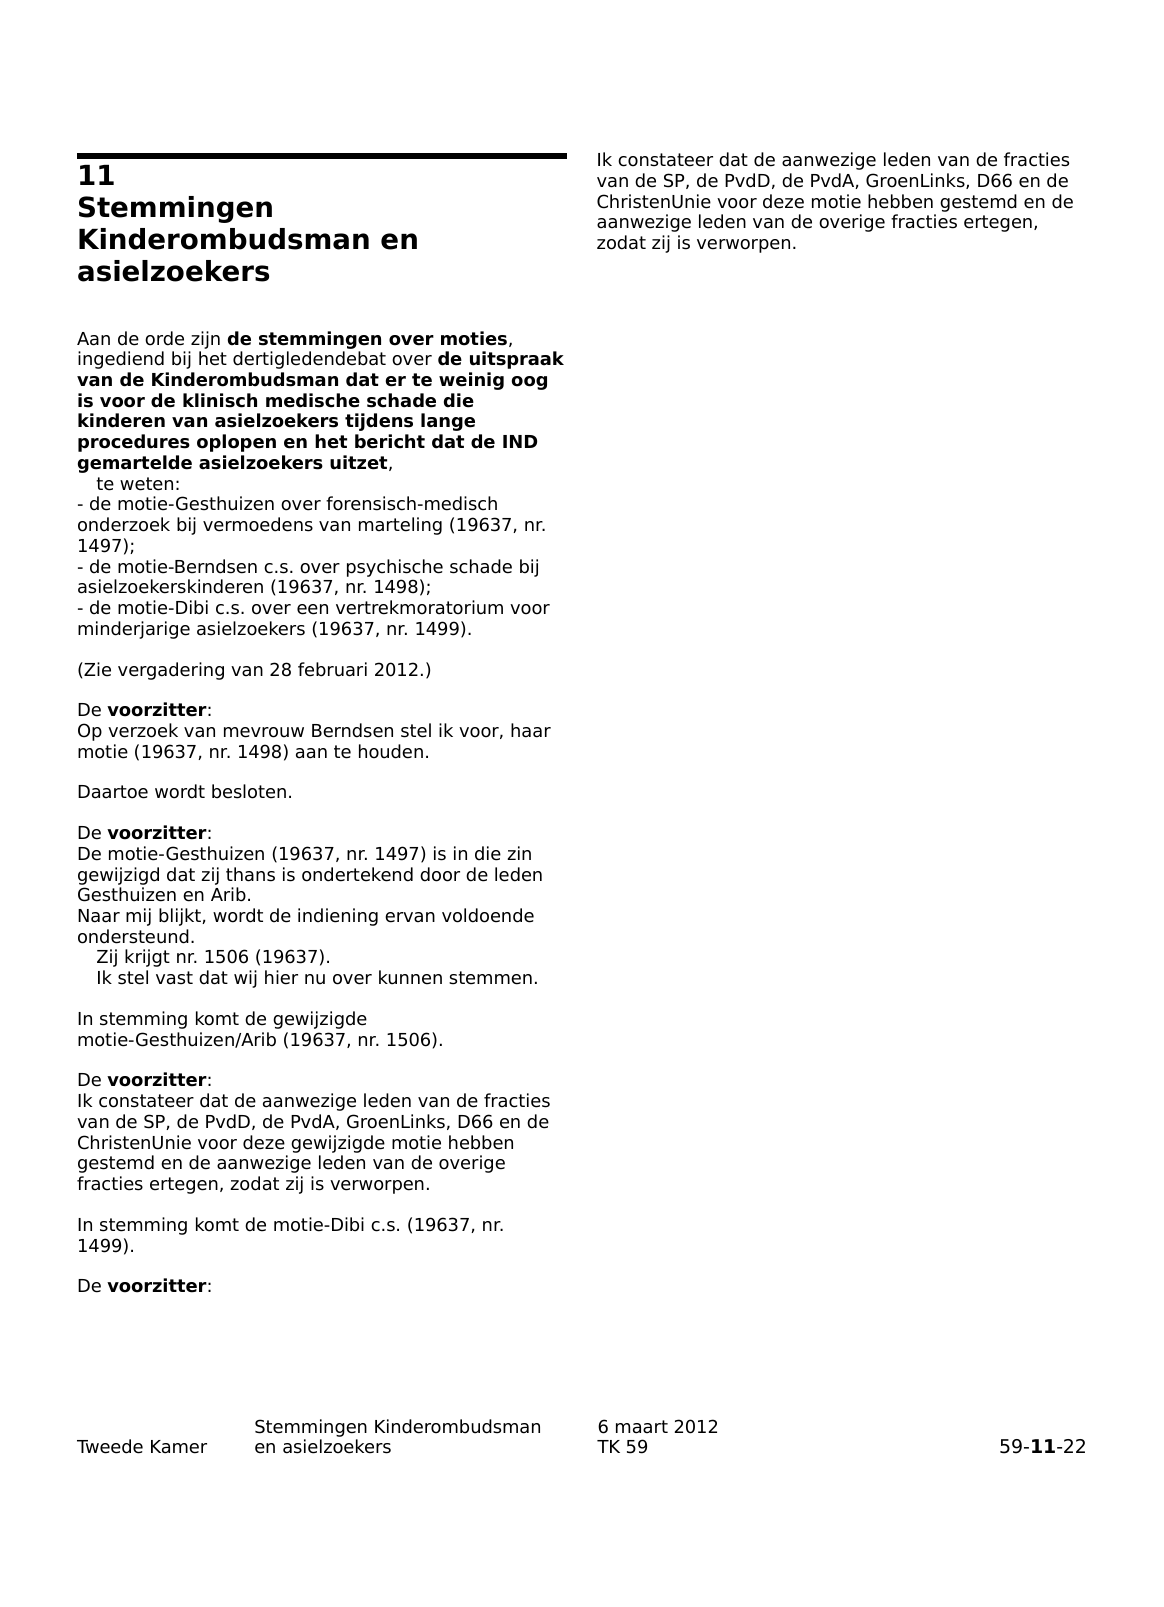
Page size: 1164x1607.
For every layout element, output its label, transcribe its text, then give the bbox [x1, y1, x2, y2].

text Zij krijgt nr. 1506 (19637). [77, 947, 567, 968]
text Ik constateer dat de aanwezige leden van de fracties van de SP, de PvdD, de PvdA, GroenLinks, D66 en de ChristenUnie voor deze motie hebben gestemd en de aanwezige leden van de overige fracties ertegen, zodat zij is verworpen. [596, 150, 1087, 254]
title 11 Stemmingen Kinderombudsman en asielzoekers [77, 159, 567, 288]
text In stemming komt de gewijzigde motie-Gesthuizen/Arib (19637, nr. 1506). [77, 1009, 567, 1050]
text Naar mij blijkt, wordt de indiening ervan voldoende ondersteund. [77, 906, 567, 947]
text Aan de orde zijn de stemmingen over moties, ingediend bij het dertigledendebat over de uitspraak van de Kinderombudsman dat er te weinig oog is voor de klinisch medische schade die kinderen van asielzoekers tijdens lange procedures oplopen en het bericht dat de IND gemartelde asielzoekers uitzet, [77, 328, 567, 473]
text De motie-Gesthuizen (19637, nr. 1497) is in die zin gewijzigd dat zij thans is ondertekend door de leden Gesthuizen en Arib. [77, 844, 567, 906]
text Daartoe wordt besloten. [77, 782, 567, 803]
text In stemming komt de motie-Dibi c.s. (19637, nr. 1499). [77, 1215, 567, 1256]
text De voorzitter: [77, 823, 567, 844]
text - de motie-Berndsen c.s. over psychische schade bij asielzoekerskinderen (19637, nr. 1498); [77, 556, 567, 598]
text (Zie vergadering van 28 februari 2012.) [77, 659, 567, 680]
text Ik constateer dat de aanwezige leden van de fracties van de SP, de PvdD, de PvdA, GroenLinks, D66 en de ChristenUnie voor deze gewijzigde motie hebben gestemd en de aanwezige leden van de overige fracties ertegen, zodat zij is verworpen. [77, 1091, 567, 1195]
text te weten: [77, 473, 567, 494]
text De voorzitter: [77, 1276, 567, 1297]
text - de motie-Dibi c.s. over een vertrekmoratorium voor minderjarige asielzoekers (19637, nr. 1499). [77, 598, 567, 639]
text De voorzitter: [77, 1070, 567, 1091]
text - de motie-Gesthuizen over forensisch-medisch onderzoek bij vermoedens van marteling (19637, nr. 1497); [77, 494, 567, 556]
text Op verzoek van mevrouw Berndsen stel ik voor, haar motie (19637, nr. 1498) aan te houden. [77, 721, 567, 762]
text Ik stel vast dat wij hier nu over kunnen stemmen. [77, 968, 567, 989]
text De voorzitter: [77, 700, 567, 721]
